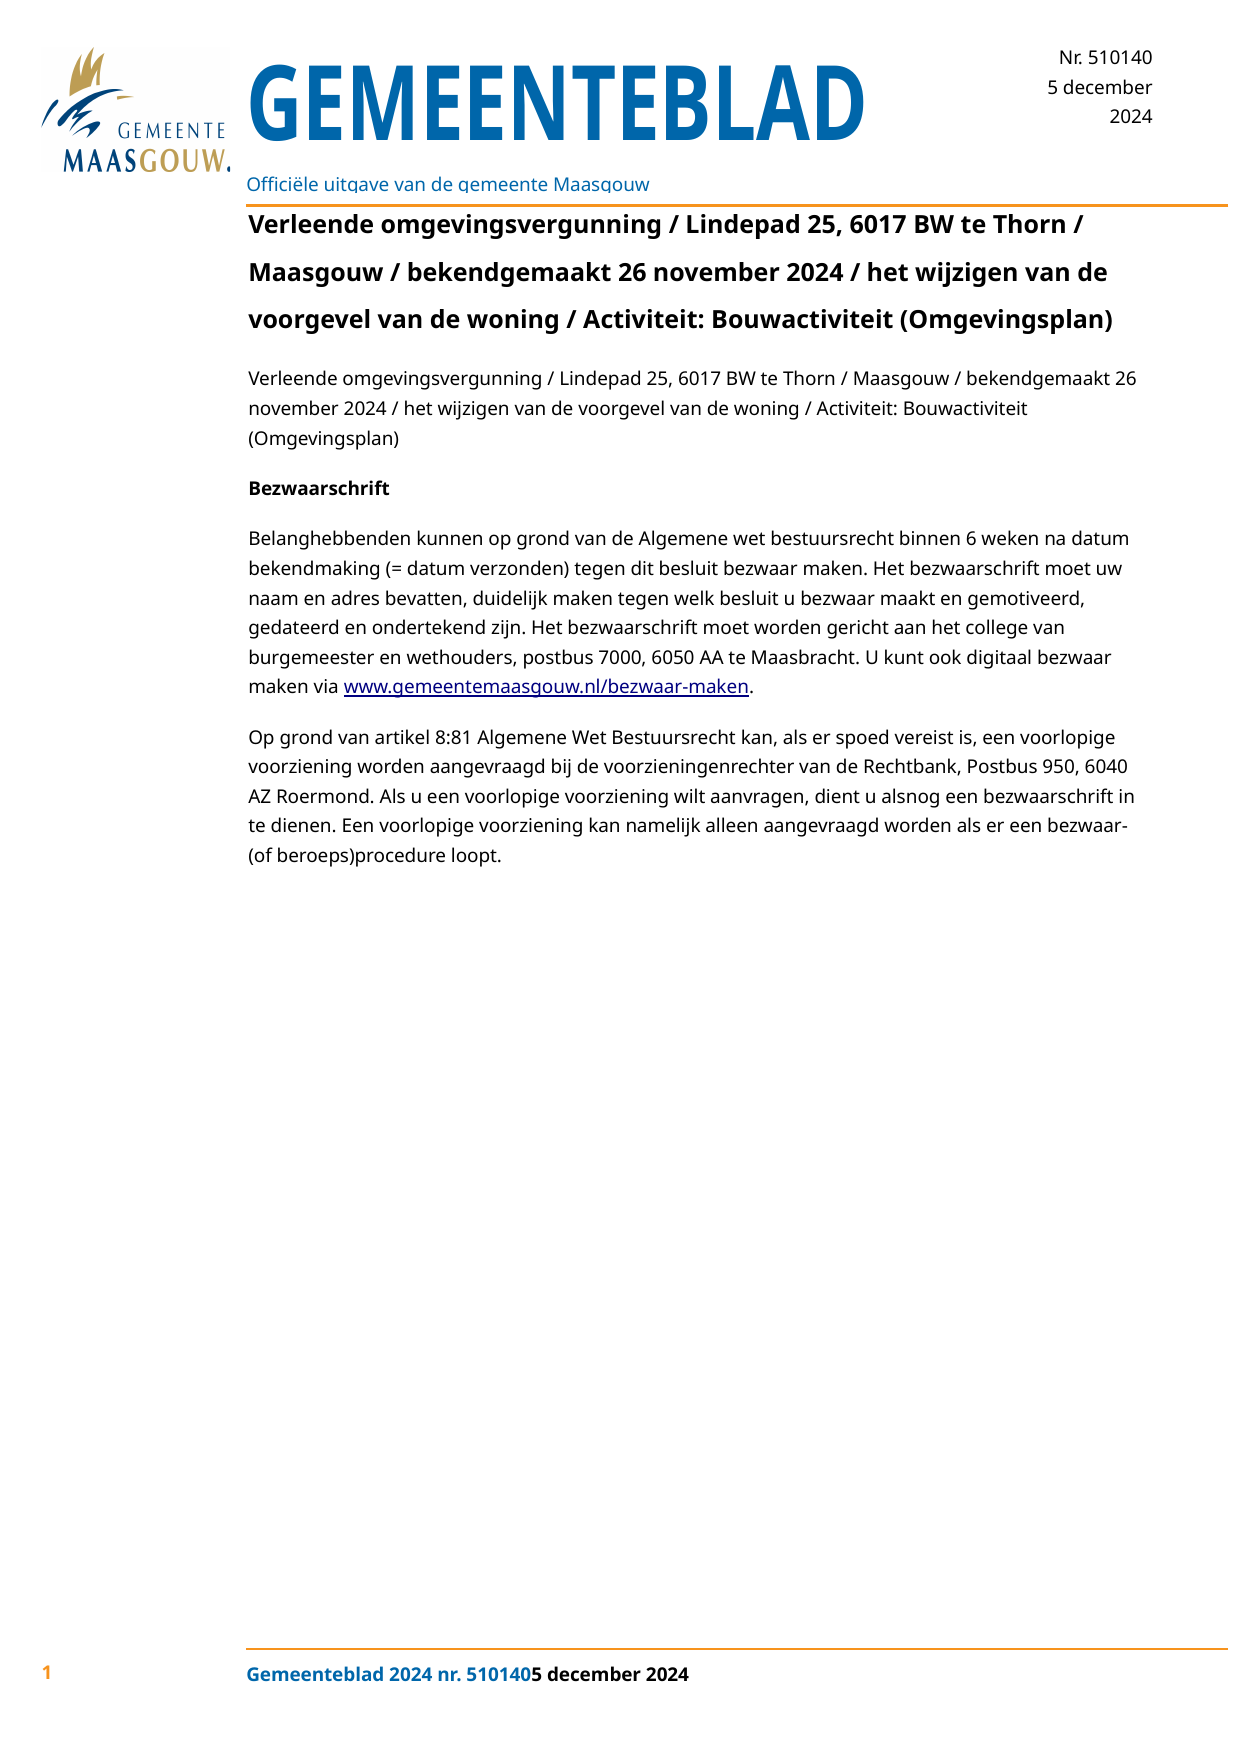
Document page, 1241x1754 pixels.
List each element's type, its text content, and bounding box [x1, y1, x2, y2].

text Bezwaarschrift [248, 475, 1152, 501]
text Verleende omgevingsvergunning / Lindepad 25, 6017 BW te Thorn / Maasgouw / bekendgemaakt 26 november 2024 / het wijzigen van de voorgevel van de woning / Activiteit: Bouwactiviteit (Omgevingsplan) [248, 207, 1152, 336]
text Op grond van artikel 8:81 Algemene Wet Bestuursrecht kan, als er spoed vereist is, een voorlopige voorziening worden aangevraagd bij de voorzieningenrechter van de Rechtbank, Postbus 950, 6040 AZ Roermond. Als u een voorlopige voorziening wilt aanvragen, dient u alsnog een bezwaarschrift in te dienen. Een voorlopige voorziening kan namelijk alleen aangevraagd worden als er een bezwaar- (of beroeps)procedure loopt. [248, 724, 1152, 868]
text Verleende omgevingsvergunning / Lindepad 25, 6017 BW te Thorn / Maasgouw / bekendgemaakt 26 november 2024 / het wijzigen van de voorgevel van de woning / Activiteit: Bouwactiviteit (Omgevingsplan) [248, 366, 1152, 450]
text Belanghebbenden kunnen op grond van de Algemene wet bestuursrecht binnen 6 weken na datum bekendmaking (= datum verzonden) tegen dit besluit bezwaar maken. Het bezwaarschrift moet uw naam en adres bevatten, duidelijk maken tegen welk besluit u bezwaar maakt en gemotiveerd, gedateerd en ondertekend zijn. Het bezwaarschrift moet worden gericht aan het college van burgemeester en wethouders, postbus 7000, 6050 AA te Maasbracht. U kunt ook digitaal bezwaar maken via www.gemeentemaasgouw.nl/bezwaar-maken. [248, 526, 1152, 699]
picture [41, 47, 231, 172]
